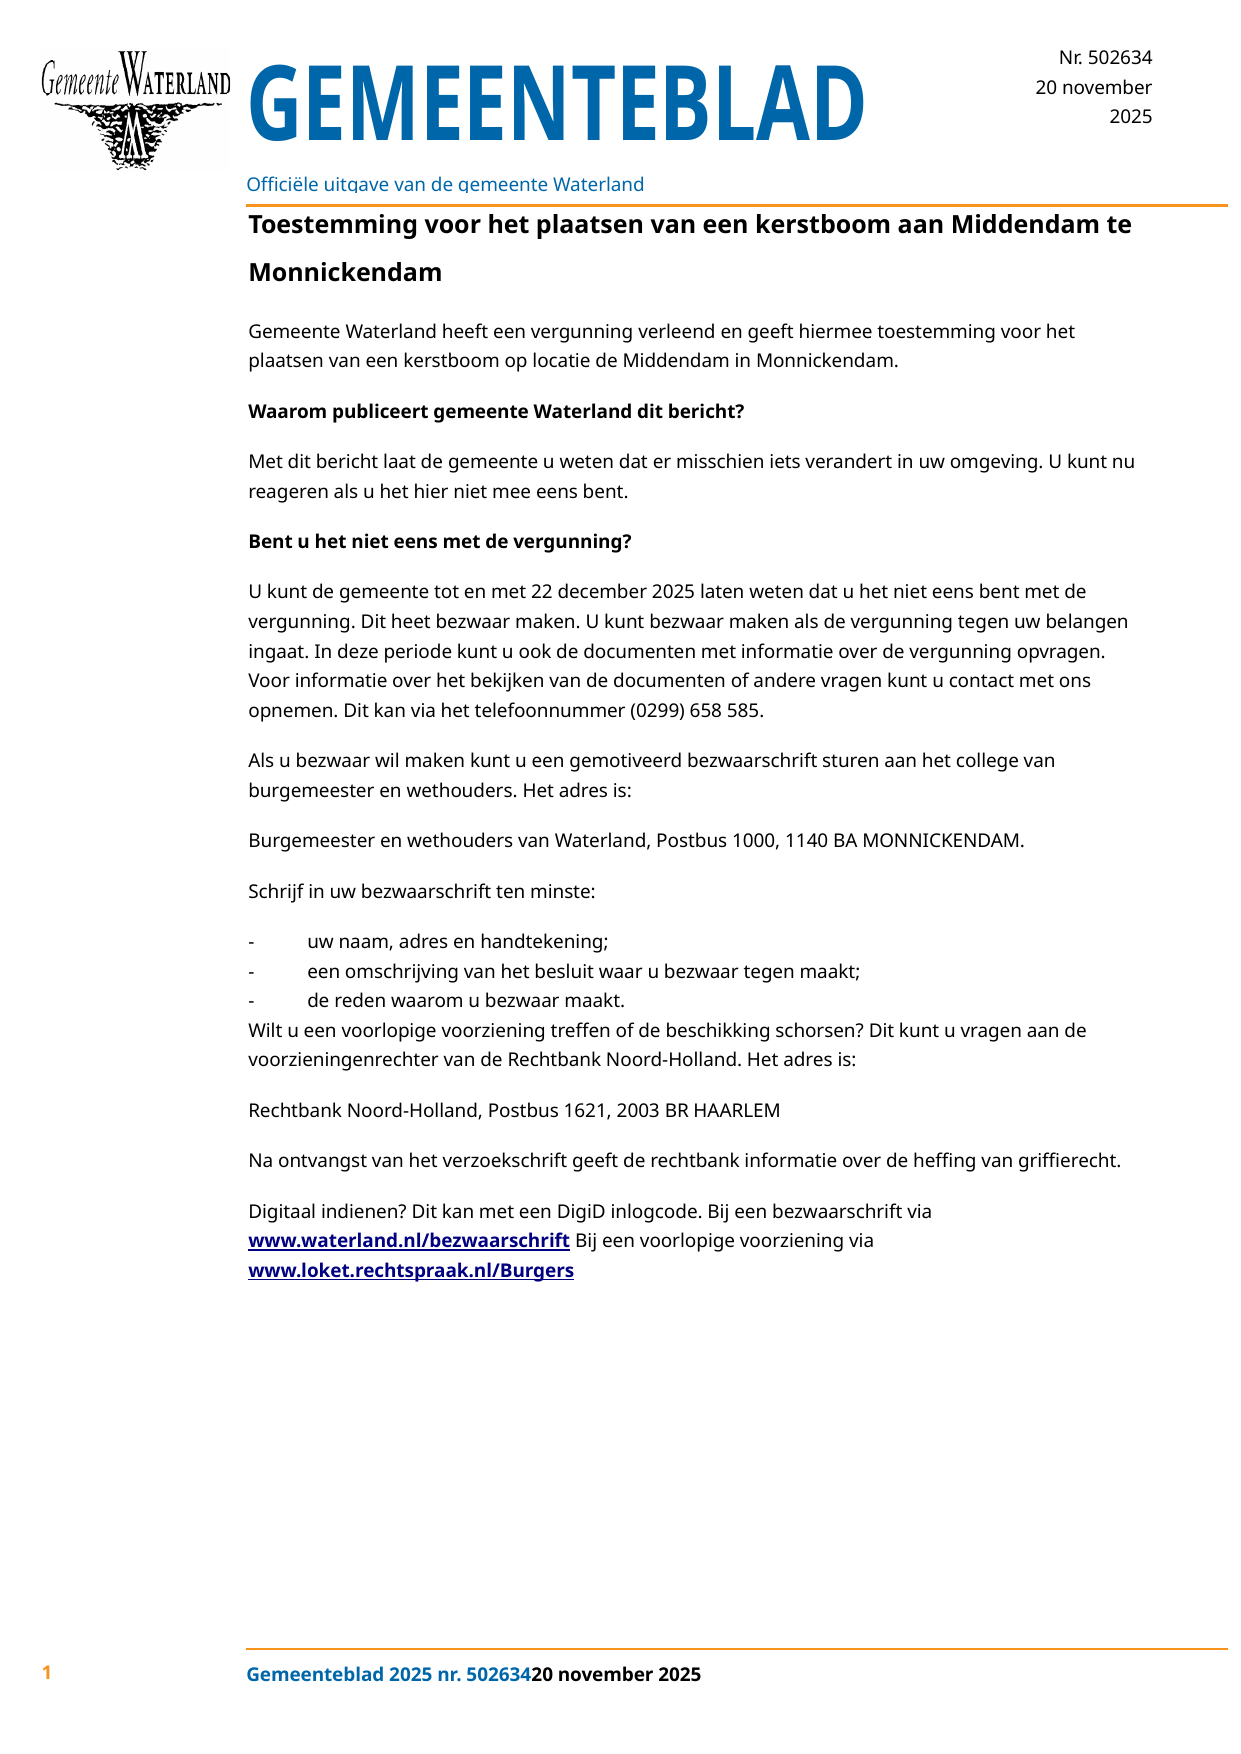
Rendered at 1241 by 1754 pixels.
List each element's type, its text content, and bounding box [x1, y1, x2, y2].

text Rechtbank Noord-Holland, Postbus 1621, 2003 BR HAARLEM [248, 1097, 1152, 1123]
picture [41, 47, 231, 172]
text Na ontvangst van het verzoekschrift geeft de rechtbank informatie over de heffing van griffierecht. [248, 1147, 1152, 1173]
text Bent u het niet eens met de vergunning? [248, 528, 1152, 554]
text Als u bezwaar wil maken kunt u een gemotiveerd bezwaarschrift sturen aan het college van burgemeester en wethouders. Het adres is: [248, 747, 1152, 803]
text U kunt de gemeente tot en met 22 december 2025 laten weten dat u het niet eens bent met de vergunning. Dit heet bezwaar maken. U kunt bezwaar maken als de vergunning tegen uw belangen ingaat. In deze periode kunt u ook de documenten met informatie over de vergunning opvragen. Voor informatie over het bekijken van de documenten of andere vragen kunt u contact met ons opnemen. Dit kan via het telefoonnummer (0299) 658 585. [248, 579, 1152, 723]
list een omschrijving van het besluit waar u bezwaar tegen maakt; [248, 958, 1152, 984]
list uw naam, adres en handtekening; [248, 928, 1152, 954]
list de reden waarom u bezwaar maakt. [248, 987, 1152, 1013]
text Toestemming voor het plaatsen van een kerstboom aan Middendam te Monnickendam [248, 207, 1152, 288]
text Waarom publiceert gemeente Waterland dit bericht? [248, 398, 1152, 424]
text Digitaal indienen? Dit kan met een DigiD inlogcode. Bij een bezwaarschrift via www.waterland.nl/bezwaarschrift Bij een voorlopige voorziening via www.loket.rechtspraak.nl/Burgers [248, 1198, 1152, 1283]
text Schrijf in uw bezwaarschrift ten minste: [248, 878, 1152, 904]
text Gemeente Waterland heeft een vergunning verleend en geeft hiermee toestemming voor het plaatsen van een kerstboom op locatie de Middendam in Monnickendam. [248, 318, 1152, 373]
text Burgemeester en wethouders van Waterland, Postbus 1000, 1140 BA MONNICKENDAM. [248, 827, 1152, 853]
text Wilt u een voorlopige voorziening treffen of de beschikking schorsen? Dit kunt u vragen aan de voorzieningenrechter van de Rechtbank Noord-Holland. Het adres is: [248, 1017, 1152, 1072]
text Met dit bericht laat de gemeente u weten dat er misschien iets verandert in uw omgeving. U kunt nu reageren als u het hier niet mee eens bent. [248, 448, 1152, 504]
